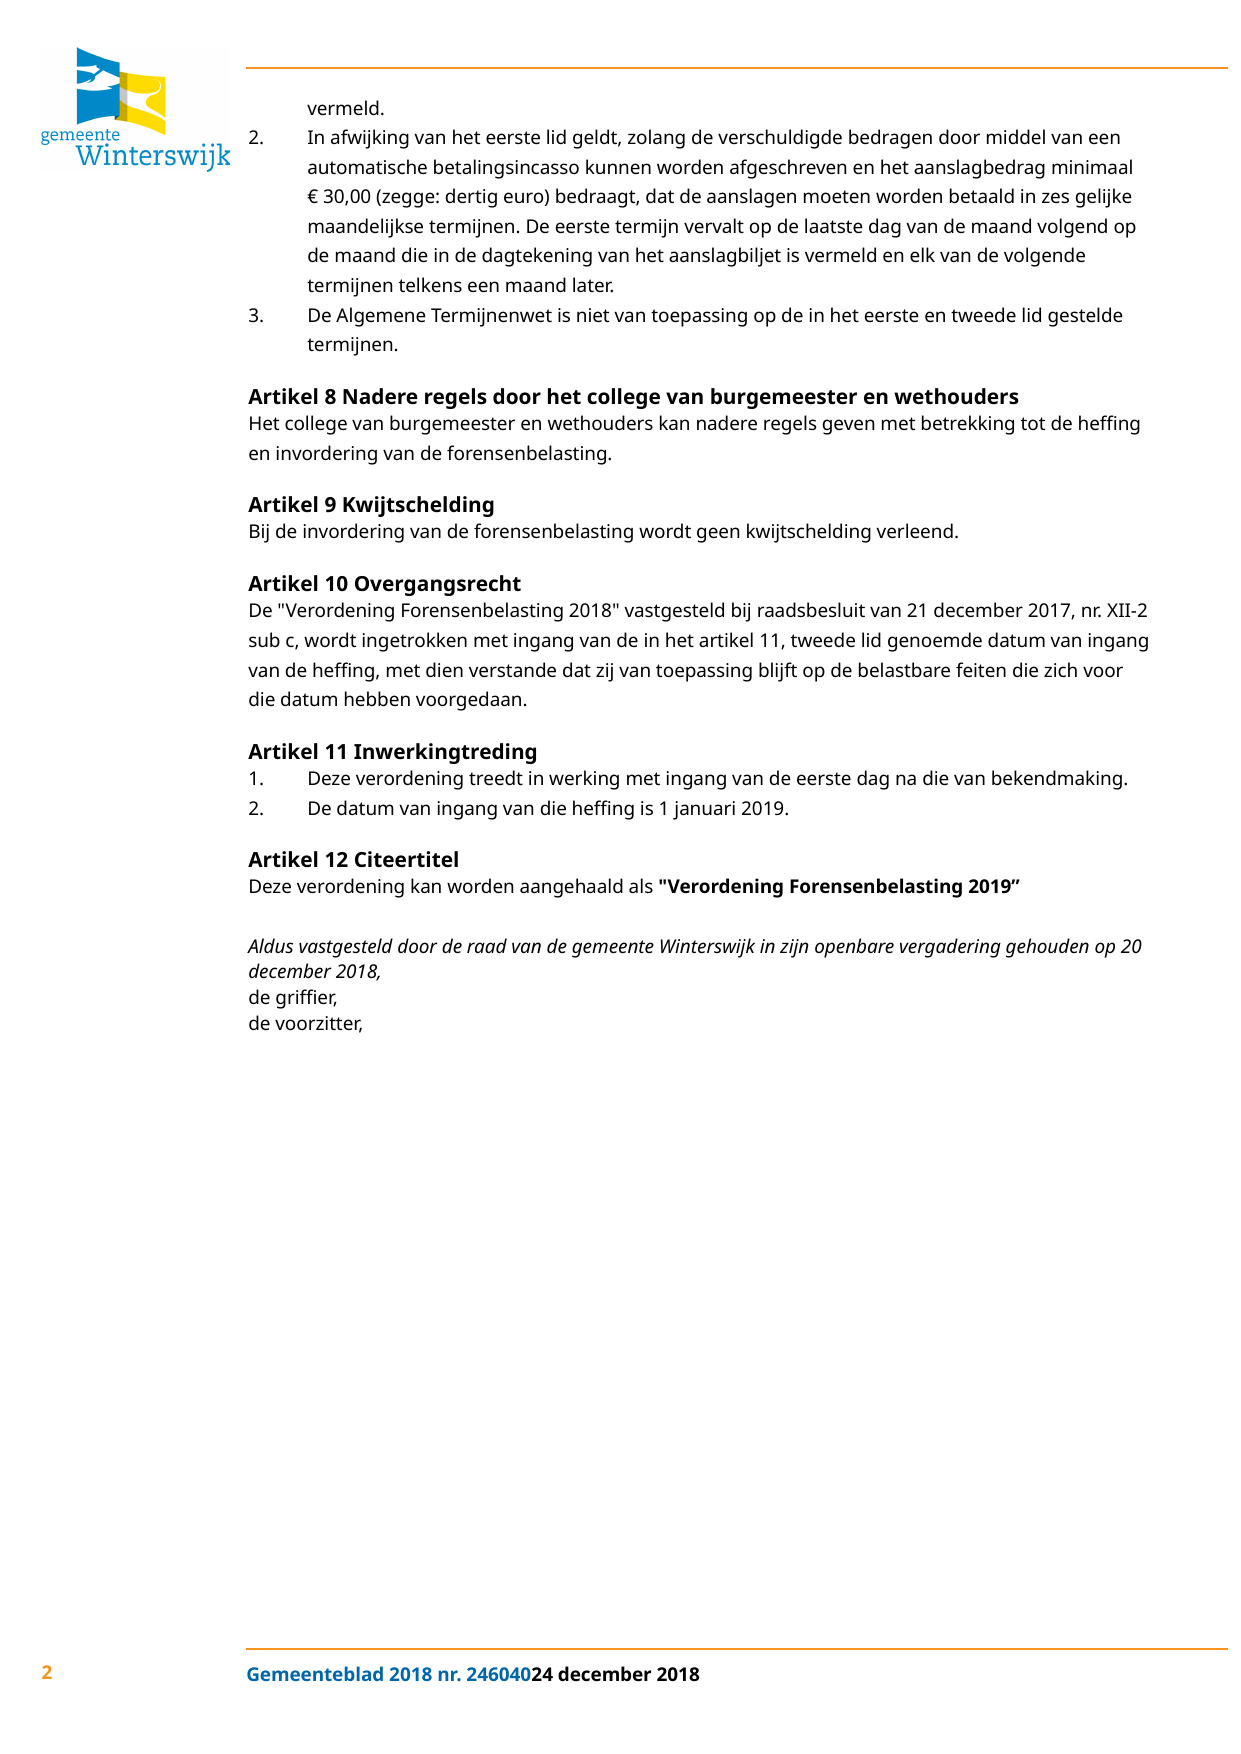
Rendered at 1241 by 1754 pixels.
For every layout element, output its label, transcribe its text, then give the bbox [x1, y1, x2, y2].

text Bij de invordering van de forensenbelasting wordt geen kwijtschelding verleend. [248, 519, 1152, 544]
text Aldus vastgesteld door de raad van de gemeente Winterswijk in zijn openbare vergadering gehouden op 20 december 2018, [248, 933, 1152, 984]
text Artikel 11 Inwerkingtreding [248, 737, 1152, 765]
text Artikel 12 Citeertitel [248, 845, 1152, 874]
text Artikel 10 Overgangsrecht [248, 569, 1152, 598]
text Artikel 9 Kwijtschelding [248, 490, 1152, 519]
picture [225, 153, 231, 162]
list De Algemene Termijnenwet is niet van toepassing op de in het eerste en tweede lid gestelde termijnen. [248, 302, 1152, 357]
text Deze verordening kan worden aangehaald als "Verordening Forensenbelasting 2019” [248, 874, 1152, 899]
text Artikel 8 Nadere regels door het college van burgemeester en wethouders [248, 382, 1152, 410]
list De datum van ingang van die heffing is 1 januari 2019. [248, 795, 1152, 821]
text De "Verordening Forensenbelasting 2018" vastgesteld bij raadsbesluit van 21 december 2017, nr. XII-2 sub c, wordt ingetrokken met ingang van de in het artikel 11, tweede lid genoemde datum van ingang van de heffing, met dien verstande dat zij van toepassing blijft op de belastbare feiten die zich voor die datum hebben voorgedaan. [248, 598, 1152, 712]
list vermeld. [248, 95, 1152, 121]
text de griffier, [248, 984, 1152, 1010]
list Deze verordening treedt in werking met ingang van de eerste dag na die van bekendmaking. [248, 765, 1152, 791]
text de voorzitter, [248, 1010, 1152, 1036]
picture [41, 47, 231, 172]
list In afwijking van het eerste lid geldt, zolang de verschuldigde bedragen door middel van een automatische betalingsincasso kunnen worden afgeschreven en het aanslagbedrag minimaal € 30,00 (zegge: dertig euro) bedraagt, dat de aanslagen moeten worden betaald in zes gelijke maandelijkse termijnen. De eerste termijn vervalt op de laatste dag van de maand volgend op de maand die in de dagtekening van het aanslagbiljet is vermeld en elk van de volgende termijnen telkens een maand later. [248, 124, 1152, 298]
text Het college van burgemeester en wethouders kan nadere regels geven met betrekking tot de heffing en invordering van de forensenbelasting. [248, 410, 1152, 466]
